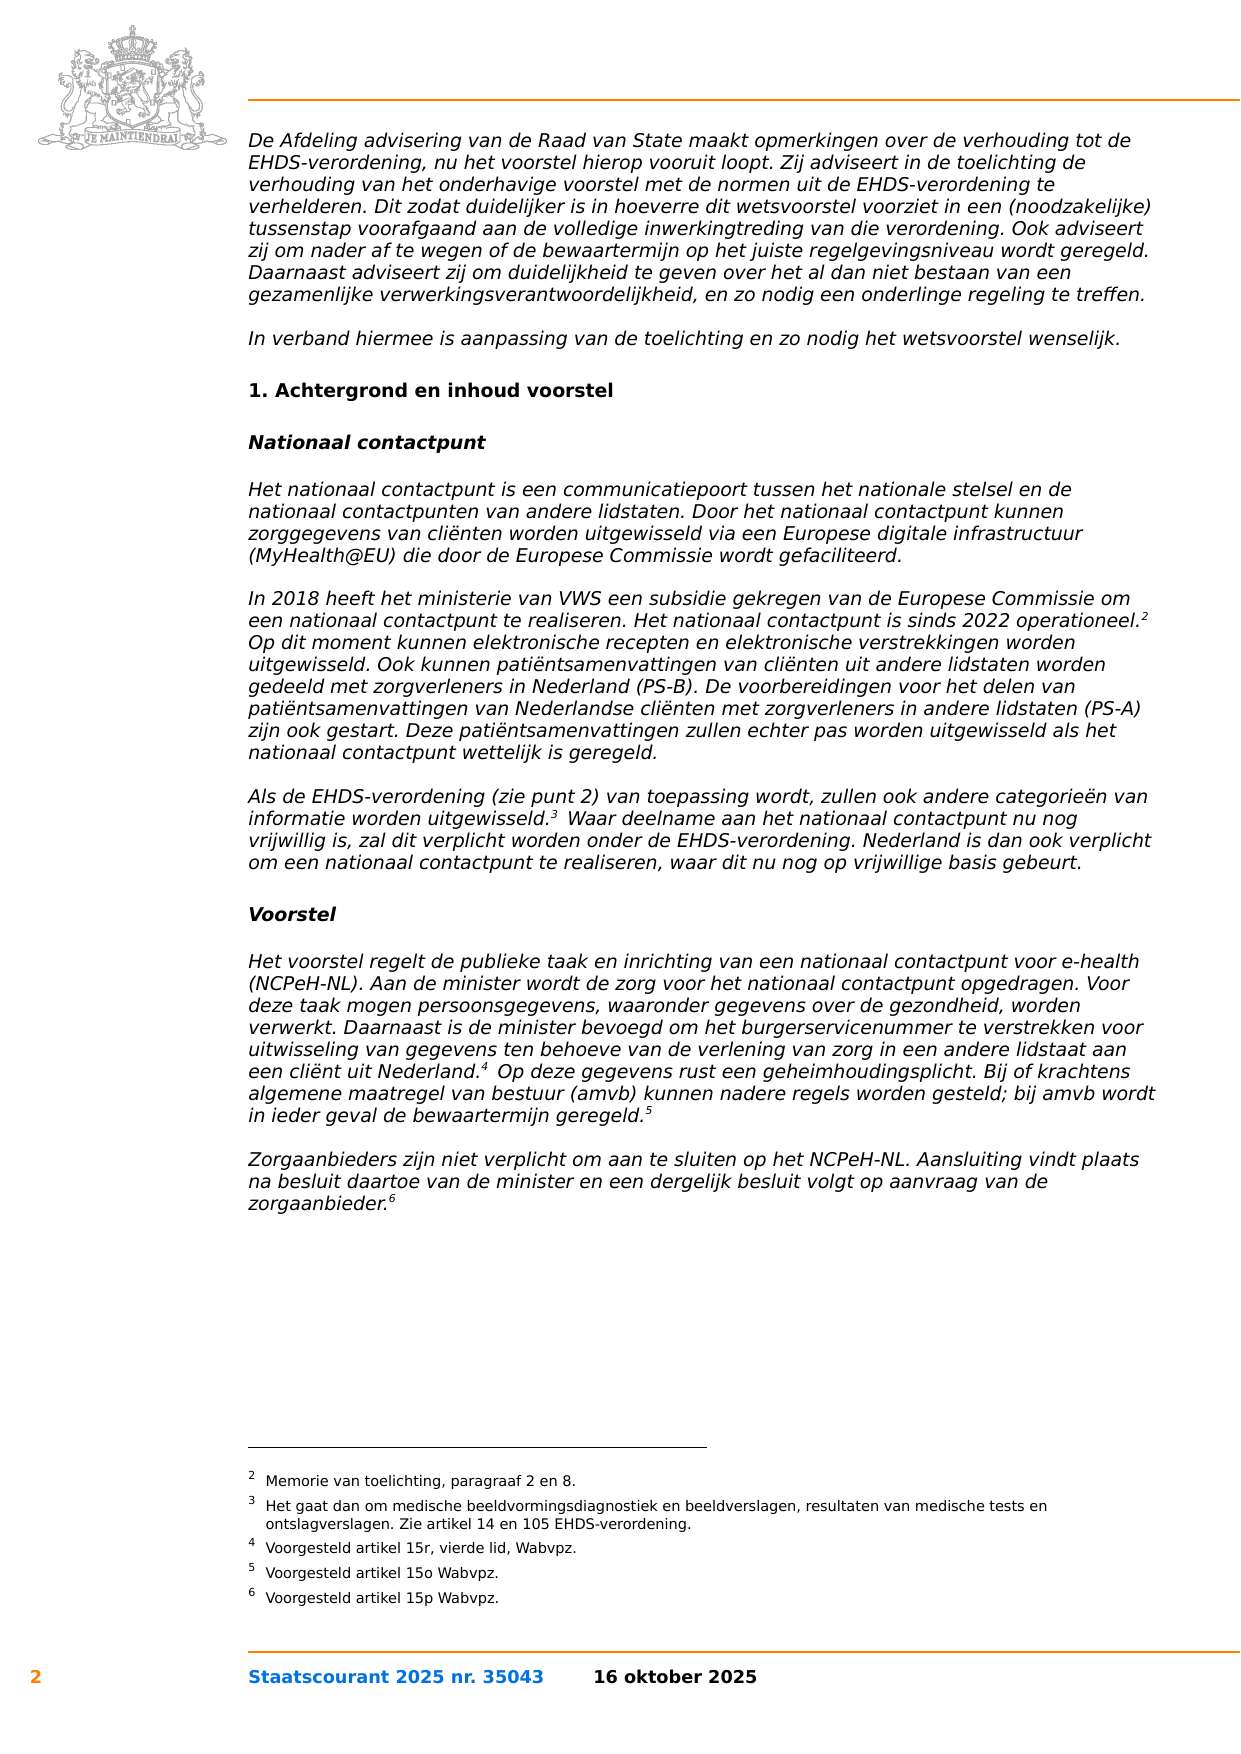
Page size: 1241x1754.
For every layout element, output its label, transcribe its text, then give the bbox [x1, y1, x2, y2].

text Voorgesteld artikel 15p Wabvpz. [248, 1586, 1163, 1608]
text Voorgesteld artikel 15r, vierde lid, Wabvpz. [248, 1536, 1163, 1558]
subtitle Nationaal contactpunt [248, 432, 1163, 453]
text Zorgaanbieders zijn niet verplicht om aan te sluiten op het NCPeH-NL. Aansluiting vindt plaats na besluit daartoe van de minister en een dergelijk besluit volgt op aanvraag van de zorgaanbieder. [248, 1149, 1163, 1214]
text Het nationaal contactpunt is een communicatiepoort tussen het nationale stelsel en de nationaal contactpunten van andere lidstaten. Door het nationaal contactpunt kunnen zorggegevens van cliënten worden uitgewisseld via een Europese digitale infrastructuur (MyHealth@EU) die door de Europese Commissie wordt gefaciliteerd. [248, 478, 1163, 566]
subtitle 1. Achtergrond en inhoud voorstel [248, 379, 1163, 402]
text In 2018 heeft het ministerie van VWS een subsidie gekregen van de Europese Commissie om een nationaal contactpunt te realiseren. Het nationaal contactpunt is sinds 2022 operationeel. Op dit moment kunnen elektronische recepten en elektronische verstrekkingen worden uitgewisseld. Ook kunnen patiëntsamenvattingen van cliënten uit andere lidstaten worden gedeeld met zorgverleners in Nederland (PS-B). De voorbereidingen voor het delen van patiëntsamenvattingen van Nederlandse cliënten met zorgverleners in andere lidstaten (PS-A) zijn ook gestart. Deze patiëntsamenvattingen zullen echter pas worden uitgewisseld als het nationaal contactpunt wettelijk is geregeld. [248, 588, 1163, 764]
subtitle Voorstel [248, 904, 1163, 926]
text De Afdeling advisering van de Raad van State maakt opmerkingen over de verhouding tot de EHDS-verordening, nu het voorstel hierop vooruit loopt. Zij adviseert in de toelichting de verhouding van het onderhavige voorstel met de normen uit de EHDS-verordening te verhelderen. Dit zodat duidelijker is in hoeverre dit wetsvoorstel voorziet in een (noodzakelijke) tussenstap voorafgaand aan de volledige inwerkingtreding van die verordening. Ook adviseert zij om nader af te wegen of de bewaartermijn op het juiste regelgevingsniveau wordt geregeld. Daarnaast adviseert zij om duidelijkheid te geven over het al dan niet bestaan van een gezamenlijke verwerkingsverantwoordelijkheid, en zo nodig een onderlinge regeling te treffen. [248, 130, 1163, 306]
text Het gaat dan om medische beeldvormingsdiagnostiek en beeldverslagen, resultaten van medische tests en ontslagverslagen. Zie artikel 14 en 105 EHDS-verordening. [248, 1494, 1163, 1533]
text Het voorstel regelt de publieke taak en inrichting van een nationaal contactpunt voor e-health (NCPeH-NL). Aan de minister wordt de zorg voor het nationaal contactpunt opgedragen. Voor deze taak mogen persoonsgegevens, waaronder gegevens over de gezondheid, worden verwerkt. Daarnaast is de minister bevoegd om het burgerservicenummer te verstrekken voor uitwisseling van gegevens ten behoeve van de verlening van zorg in een andere lidstaat aan een cliënt uit Nederland. Op deze gegevens rust een geheimhoudingsplicht. Bij of krachtens algemene maatregel van bestuur (amvb) kunnen nadere regels worden gesteld; bij amvb wordt in ieder geval de bewaartermijn geregeld. [248, 951, 1163, 1127]
picture [38, 25, 227, 150]
text Als de EHDS-verordening (zie punt 2) van toepassing wordt, zullen ook andere categorieën van informatie worden uitgewisseld. Waar deelname aan het nationaal contactpunt nu nog vrijwillig is, zal dit verplicht worden onder de EHDS-verordening. Nederland is dan ook verplicht om een nationaal contactpunt te realiseren, waar dit nu nog op vrijwillige basis gebeurt. [248, 786, 1163, 874]
text In verband hiermee is aanpassing van de toelichting en zo nodig het wetsvoorstel wenselijk. [248, 328, 1163, 349]
text Memorie van toelichting, paragraaf 2 en 8. [248, 1469, 1163, 1491]
text Voorgesteld artikel 15o Wabvpz. [248, 1561, 1163, 1583]
